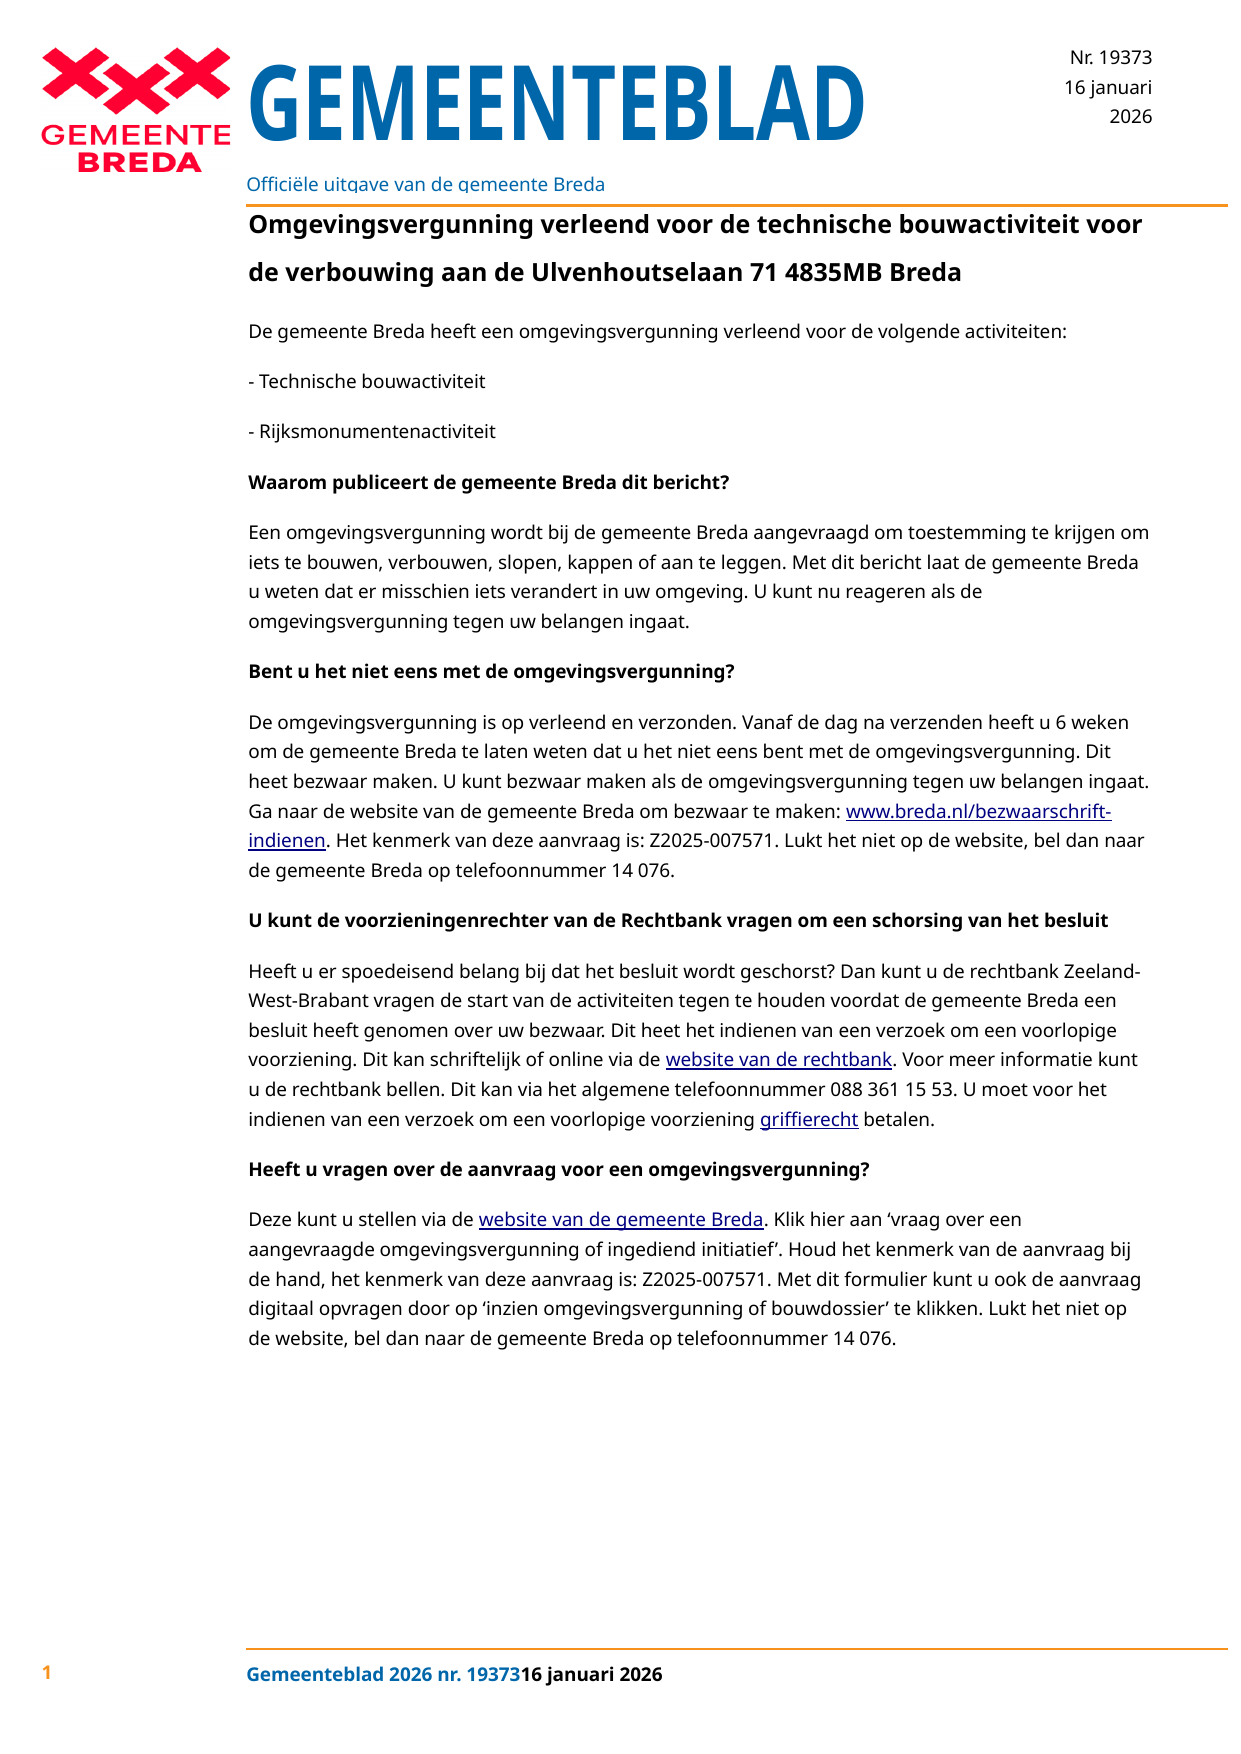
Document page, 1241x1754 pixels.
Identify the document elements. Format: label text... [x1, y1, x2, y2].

text Waarom publiceert de gemeente Breda dit bericht? [248, 469, 1152, 495]
text Omgevingsvergunning verleend voor de technische bouwactiviteit voor de verbouwing aan de Ulvenhoutselaan 71 4835MB Breda [248, 207, 1152, 288]
text U kunt de voorzieningenrechter van de Rechtbank vragen om een schorsing van het besluit [248, 907, 1152, 933]
text Een omgevingsvergunning wordt bij de gemeente Breda aangevraagd om toestemming te krijgen om iets te bouwen, verbouwen, slopen, kappen of aan te leggen. Met dit bericht laat de gemeente Breda u weten dat er misschien iets verandert in uw omgeving. U kunt nu reageren als de omgevingsvergunning tegen uw belangen ingaat. [248, 519, 1152, 634]
text Heeft u vragen over de aanvraag voor een omgevingsvergunning? [248, 1156, 1152, 1182]
text - Rijksmonumentenactiviteit [248, 419, 1152, 444]
text Deze kunt u stellen via de website van de gemeente Breda. Klik hier aan ‘vraag over een aangevraagde omgevingsvergunning of ingediend initiatief’. Houd het kenmerk van de aanvraag bij de hand, het kenmerk van deze aanvraag is: Z2025-007571. Met dit formulier kunt u ook de aanvraag digitaal opvragen door op ‘inzien omgevingsvergunning of bouwdossier’ te klikken. Lukt het niet op de website, bel dan naar de gemeente Breda op telefoonnummer 14 076. [248, 1207, 1152, 1351]
text Bent u het niet eens met de omgevingsvergunning? [248, 659, 1152, 684]
text - Technische bouwactiviteit [248, 368, 1152, 394]
text De gemeente Breda heeft een omgevingsvergunning verleend voor de volgende activiteiten: [248, 318, 1152, 344]
text De omgevingsvergunning is op verleend en verzonden. Vanaf de dag na verzenden heeft u 6 weken om de gemeente Breda te laten weten dat u het niet eens bent met de omgevingsvergunning. Dit heet bezwaar maken. U kunt bezwaar maken als de omgevingsvergunning tegen uw belangen ingaat. Ga naar de website van de gemeente Breda om bezwaar te maken: www.breda.nl/bezwaarschrift-indienen. Het kenmerk van deze aanvraag is: Z2025-007571. Lukt het niet op de website, bel dan naar de gemeente Breda op telefoonnummer 14 076. [248, 709, 1152, 883]
picture [41, 47, 231, 172]
text Heeft u er spoedeisend belang bij dat het besluit wordt geschorst? Dan kunt u de rechtbank Zeeland-West-Brabant vragen de start van de activiteiten tegen te houden voordat de gemeente Breda een besluit heeft genomen over uw bezwaar. Dit heet het indienen van een verzoek om een voorlopige voorziening. Dit kan schriftelijk of online via de website van de rechtbank. Voor meer informatie kunt u de rechtbank bellen. Dit kan via het algemene telefoonnummer 088 361 15 53. U moet voor het indienen van een verzoek om een voorlopige voorziening griffierecht betalen. [248, 958, 1152, 1132]
